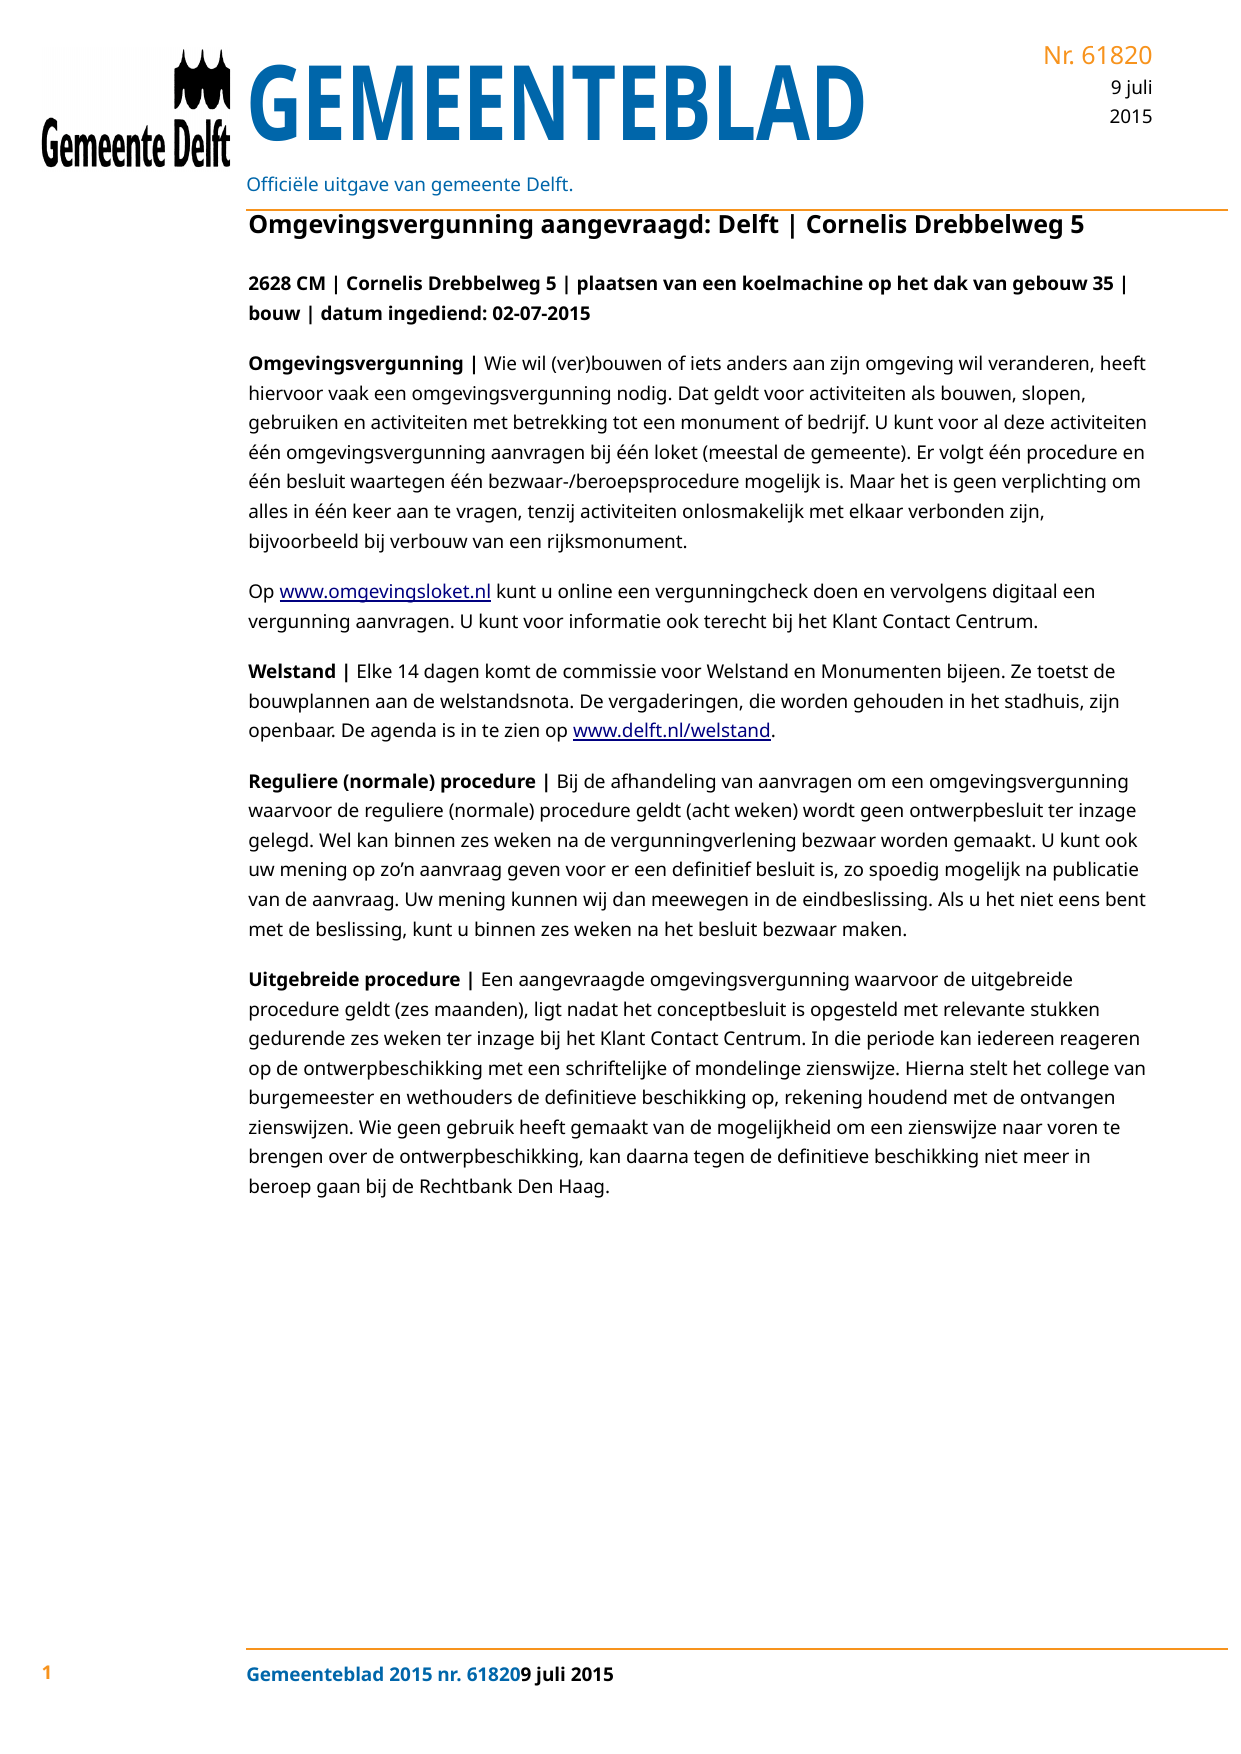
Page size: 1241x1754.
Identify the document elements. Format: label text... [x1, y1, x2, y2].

text Uitgebreide procedure | Een aangevraagde omgevingsvergunning waarvoor de uitgebreide procedure geldt (zes maanden), ligt nadat het conceptbesluit is opgesteld met relevante stukken gedurende zes weken ter inzage bij het Klant Contact Centrum. In die periode kan iedereen reageren op de ontwerpbeschikking met een schriftelijke of mondelinge zienswijze. Hierna stelt het college van burgemeester en wethouders de definitieve beschikking op, rekening houdend met de ontvangen zienswijzen. Wie geen gebruik heeft gemaakt van de mogelijkheid om een zienswijze naar voren te brengen over de ontwerpbeschikking, kan daarna tegen de definitieve beschikking niet meer in beroep gaan bij de Rechtbank Den Haag. [248, 966, 1152, 1199]
text Omgevingsvergunning | Wie wil (ver)bouwen of iets anders aan zijn omgeving wil veranderen, heeft hiervoor vaak een omgevingsvergunning nodig. Dat geldt voor activiteiten als bouwen, slopen, gebruiken en activiteiten met betrekking tot een monument of bedrijf. U kunt voor al deze activiteiten één omgevingsvergunning aanvragen bij één loket (meestal de gemeente). Er volgt één procedure en één besluit waartegen één bezwaar-/beroepsprocedure mogelijk is. Maar het is geen verplichting om alles in één keer aan te vragen, tenzij activiteiten onlosmakelijk met elkaar verbonden zijn, bijvoorbeeld bij verbouw van een rijksmonument. [248, 350, 1152, 553]
picture [41, 47, 231, 172]
text Omgevingsvergunning aangevraagd: Delft | Cornelis Drebbelweg 5 [248, 211, 1152, 241]
text Welstand | Elke 14 dagen komt de commissie voor Welstand en Monumenten bijeen. Ze toetst de bouwplannen aan de welstandsnota. De vergaderingen, die worden gehouden in het stadhuis, zijn openbaar. De agenda is in te zien op www.delft.nl/welstand. [248, 658, 1152, 743]
text Op www.omgevingsloket.nl kunt u online een vergunningcheck doen en vervolgens digitaal een vergunning aanvragen. U kunt voor informatie ook terecht bij het Klant Contact Centrum. [248, 578, 1152, 633]
text 2628 CM | Cornelis Drebbelweg 5 | plaatsen van een koelmachine op het dak van gebouw 35 | bouw | datum ingediend: 02-07-2015 [248, 270, 1152, 326]
text Reguliere (normale) procedure | Bij de afhandeling van aanvragen om een omgevingsvergunning waarvoor de reguliere (normale) procedure geldt (acht weken) wordt geen ontwerpbesluit ter inzage gelegd. Wel kan binnen zes weken na de vergunningverlening bezwaar worden gemaakt. U kunt ook uw mening op zo’n aanvraag geven voor er een definitief besluit is, zo spoedig mogelijk na publicatie van de aanvraag. Uw mening kunnen wij dan meewegen in de eindbeslissing. Als u het niet eens bent met de beslissing, kunt u binnen zes weken na het besluit bezwaar maken. [248, 768, 1152, 941]
